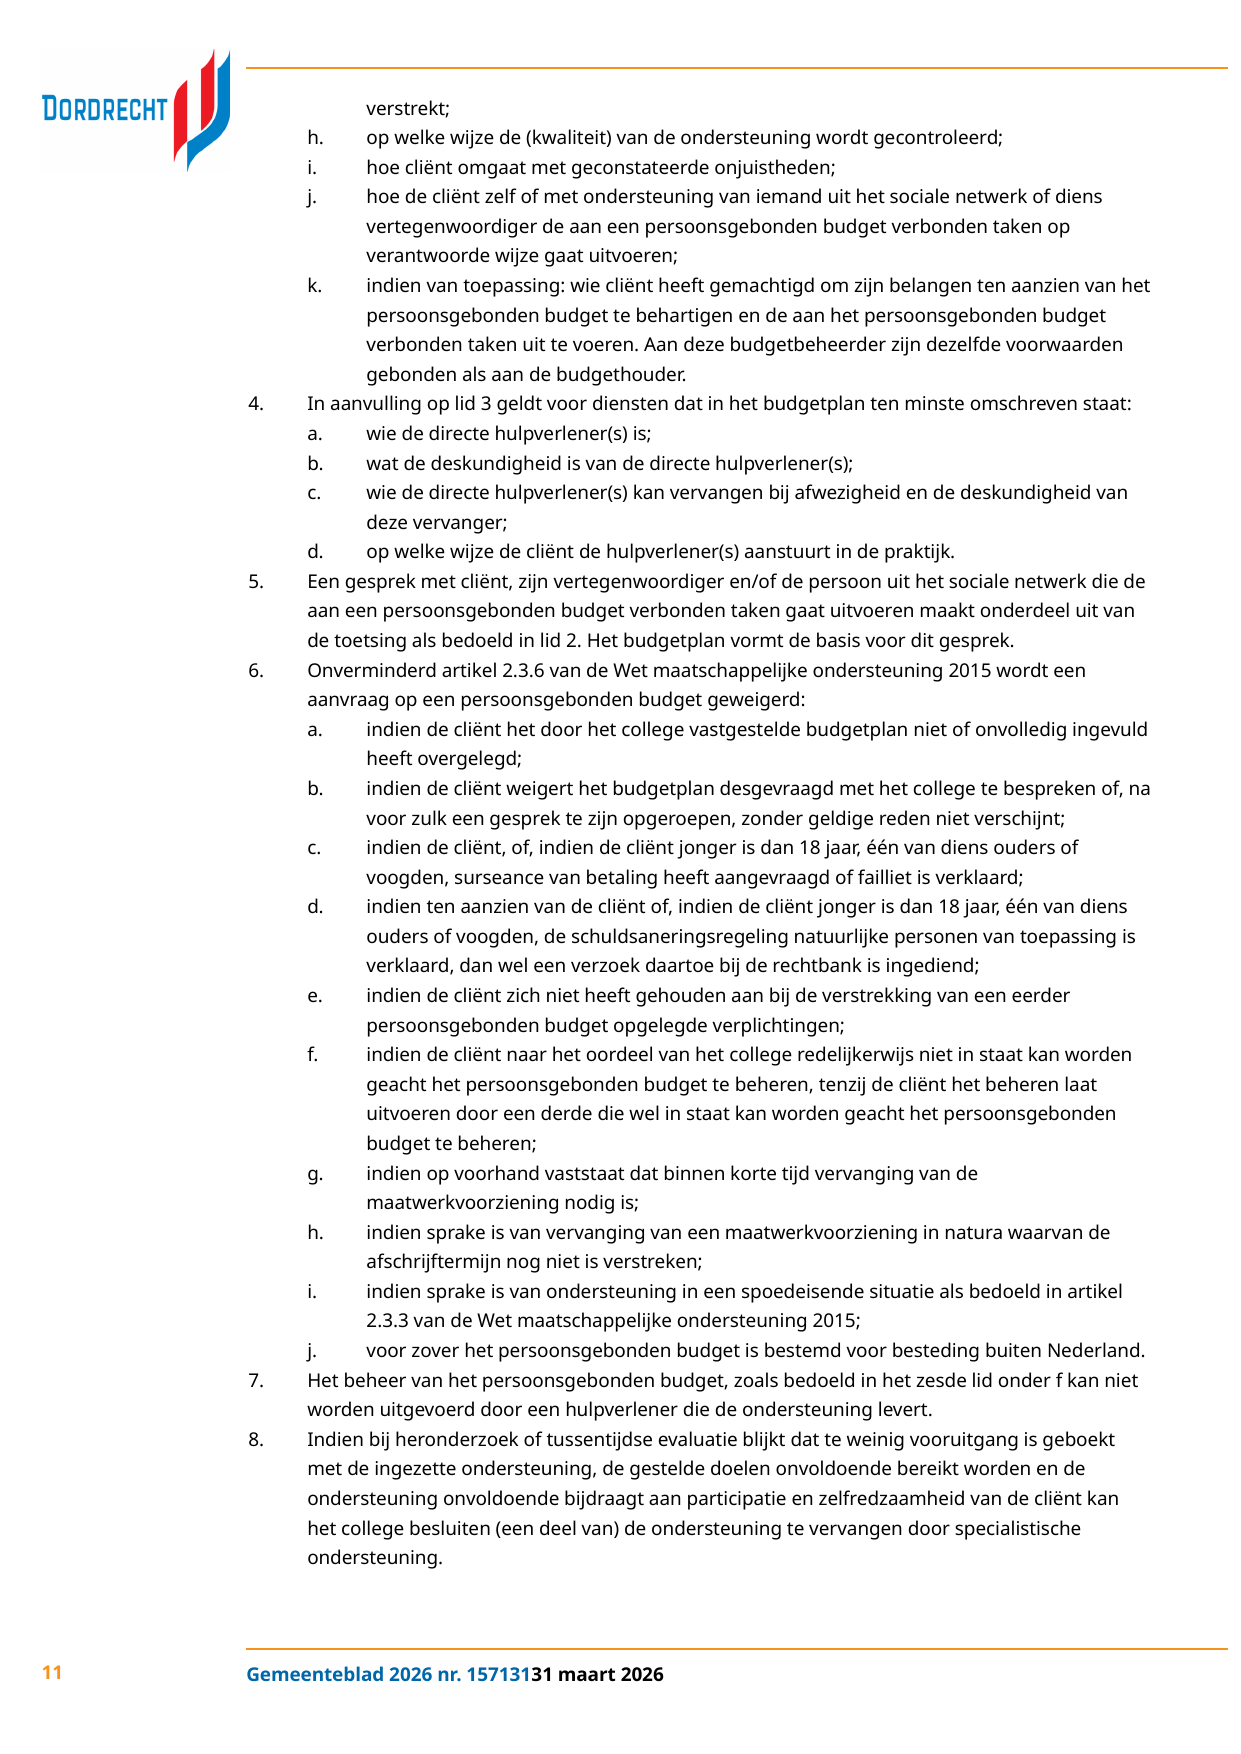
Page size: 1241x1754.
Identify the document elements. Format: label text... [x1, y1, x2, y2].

list voor zover het persoonsgebonden budget is bestemd voor besteding buiten Nederland. [307, 1337, 1152, 1363]
list In aanvulling op lid 3 geldt voor diensten dat in het budgetplan ten minste omschreven staat: [248, 391, 1152, 416]
list wie de directe hulpverlener(s) is; [307, 420, 1152, 446]
list wat de deskundigheid is van de directe hulpverlener(s); [307, 450, 1152, 476]
list Indien bij heronderzoek of tussentijdse evaluatie blijkt dat te weinig vooruitgang is geboekt met de ingezette ondersteuning, de gestelde doelen onvoldoende bereikt worden en de ondersteuning onvoldoende bijdraagt aan participatie en zelfredzaamheid van de cliënt kan het college besluiten (een deel van) de ondersteuning te vervangen door specialistische ondersteuning. [248, 1426, 1152, 1570]
list indien van toepassing: wie cliënt heeft gemachtigd om zijn belangen ten aanzien van het persoonsgebonden budget te behartigen en de aan het persoonsgebonden budget verbonden taken uit te voeren. Aan deze budgetbeheerder zijn dezelfde voorwaarden gebonden als aan de budgethouder. [307, 272, 1152, 387]
list Het beheer van het persoonsgebonden budget, zoals bedoeld in het zesde lid onder f kan niet worden uitgevoerd door een hulpverlener die de ondersteuning levert. [248, 1367, 1152, 1422]
list indien sprake is van ondersteuning in een spoedeisende situatie als bedoeld in artikel 2.3.3 van de Wet maatschappelijke ondersteuning 2015; [307, 1278, 1152, 1333]
list verstrekt; [307, 95, 1152, 121]
list hoe de cliënt zelf of met ondersteuning van iemand uit het sociale netwerk of diens vertegenwoordiger de aan een persoonsgebonden budget verbonden taken op verantwoorde wijze gaat uitvoeren; [307, 183, 1152, 268]
list indien de cliënt weigert het budgetplan desgevraagd met het college te bespreken of, na voor zulk een gesprek te zijn opgeroepen, zonder geldige reden niet verschijnt; [307, 775, 1152, 831]
list indien de cliënt het door het college vastgestelde budgetplan niet of onvolledig ingevuld heeft overgelegd; [307, 716, 1152, 771]
list Onverminderd artikel 2.3.6 van de Wet maatschappelijke ondersteuning 2015 wordt een aanvraag op een persoonsgebonden budget geweigerd: [248, 657, 1152, 712]
list indien sprake is van vervanging van een maatwerkvoorziening in natura waarvan de afschrijftermijn nog niet is verstreken; [307, 1219, 1152, 1274]
list wie de directe hulpverlener(s) kan vervangen bij afwezigheid en de deskundigheid van deze vervanger; [307, 479, 1152, 535]
list indien op voorhand vaststaat dat binnen korte tijd vervanging van de maatwerkvoorziening nodig is; [307, 1160, 1152, 1215]
list indien de cliënt, of, indien de cliënt jonger is dan 18 jaar, één van diens ouders of voogden, surseance van betaling heeft aangevraagd of failliet is verklaard; [307, 834, 1152, 890]
list hoe cliënt omgaat met geconstateerde onjuistheden; [307, 154, 1152, 180]
picture [41, 47, 231, 172]
list indien de cliënt naar het oordeel van het college redelijkerwijs niet in staat kan worden geacht het persoonsgebonden budget te beheren, tenzij de cliënt het beheren laat uitvoeren door een derde die wel in staat kan worden geacht het persoonsgebonden budget te beheren; [307, 1041, 1152, 1156]
list indien de cliënt zich niet heeft gehouden aan bij de verstrekking van een eerder persoonsgebonden budget opgelegde verplichtingen; [307, 982, 1152, 1038]
list op welke wijze de (kwaliteit) van de ondersteuning wordt gecontroleerd; [307, 124, 1152, 150]
list indien ten aanzien van de cliënt of, indien de cliënt jonger is dan 18 jaar, één van diens ouders of voogden, de schuldsaneringsregeling natuurlijke personen van toepassing is verklaard, dan wel een verzoek daartoe bij de rechtbank is ingediend; [307, 893, 1152, 978]
list op welke wijze de cliënt de hulpverlener(s) aanstuurt in de praktijk. [307, 538, 1152, 564]
list Een gesprek met cliënt, zijn vertegenwoordiger en/of de persoon uit het sociale netwerk die de aan een persoonsgebonden budget verbonden taken gaat uitvoeren maakt onderdeel uit van de toetsing als bedoeld in lid 2. Het budgetplan vormt de basis voor dit gesprek. [248, 568, 1152, 653]
